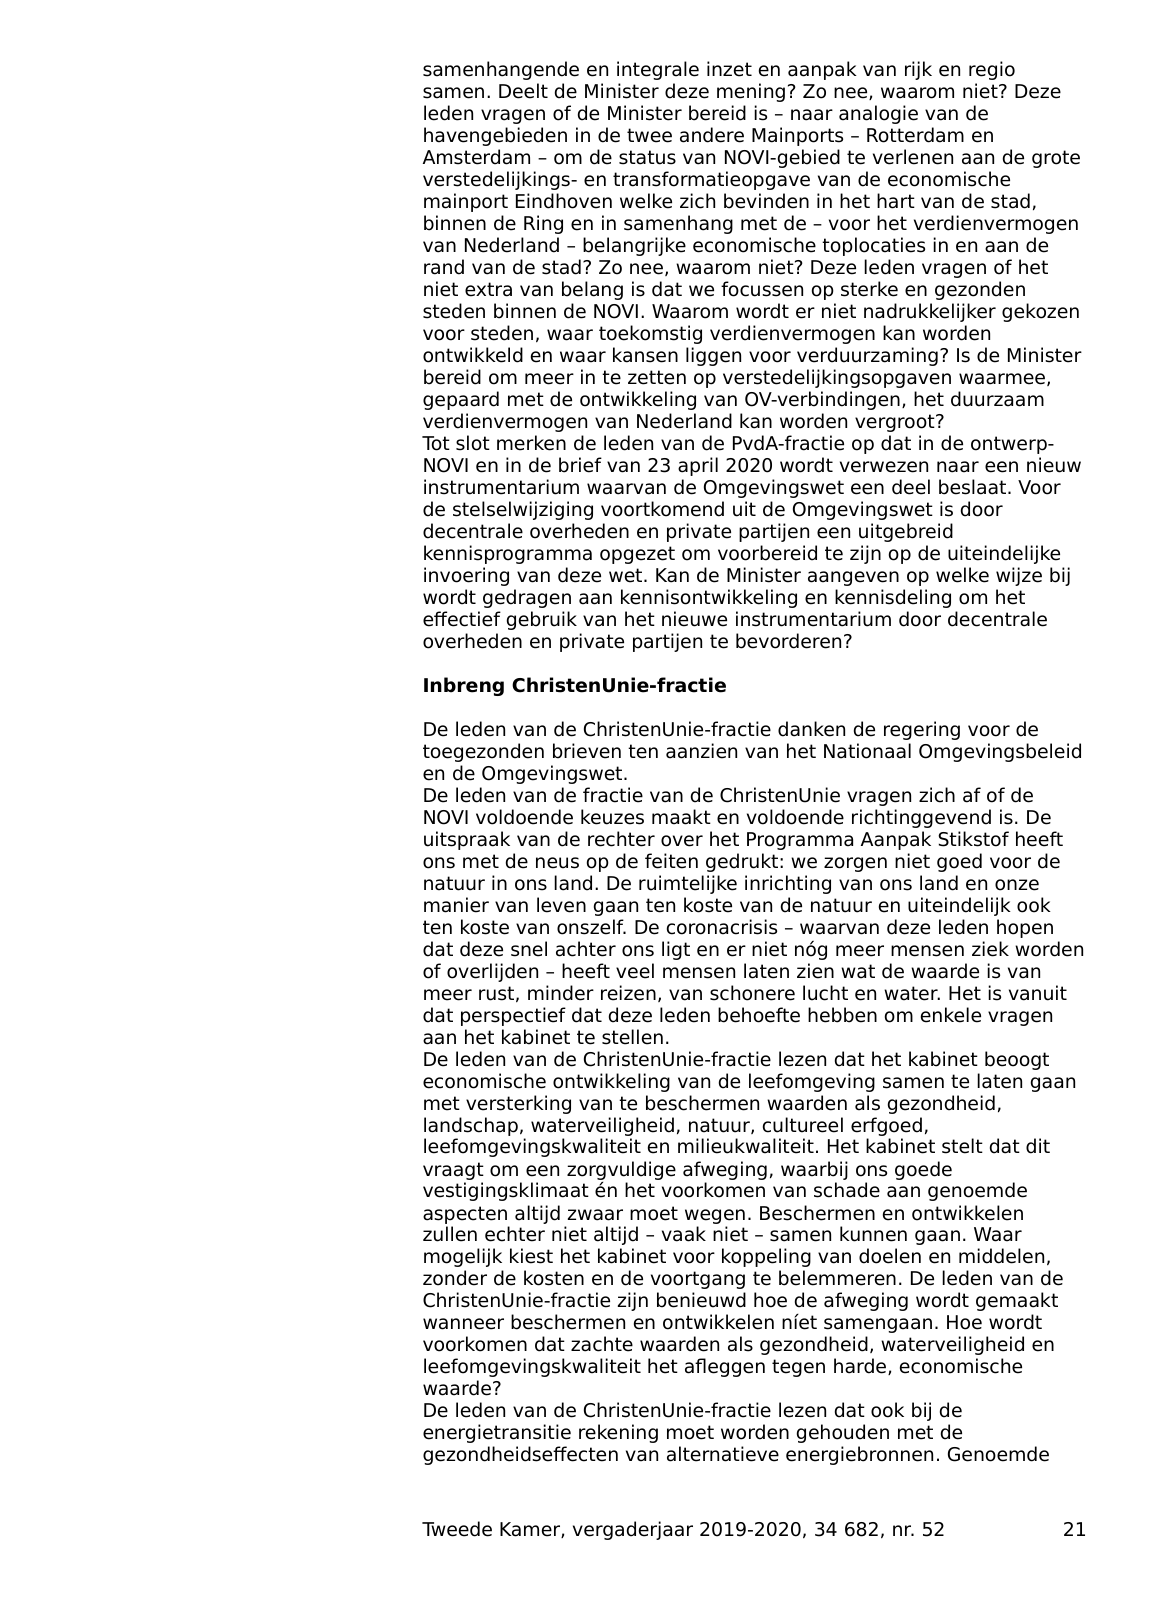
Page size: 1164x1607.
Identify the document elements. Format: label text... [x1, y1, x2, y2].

text Tot slot merken de leden van de PvdA-fractie op dat in de ontwerp-NOVI en in de brief van 23 april 2020 wordt verwezen naar een nieuw instrumentarium waarvan de Omgevingswet een deel beslaat. Voor de stelselwijziging voortkomend uit de Omgevingswet is door decentrale overheden en private partijen een uitgebreid kennisprogramma opgezet om voorbereid te zijn op de uiteindelijke invoering van deze wet. Kan de Minister aangeven op welke wijze bij wordt gedragen aan kennisontwikkeling en kennisdeling om het effectief gebruik van het nieuwe instrumentarium door decentrale overheden en private partijen te bevorderen? [422, 433, 1087, 652]
text De leden van de fractie van de ChristenUnie vragen zich af of de NOVI voldoende keuzes maakt en voldoende richtinggevend is. De uitspraak van de rechter over het Programma Aanpak Stikstof heeft ons met de neus op de feiten gedrukt: we zorgen niet goed voor de natuur in ons land. De ruimtelijke inrichting van ons land en onze manier van leven gaan ten koste van de natuur en uiteindelijk ook ten koste van onszelf. De coronacrisis – waarvan deze leden hopen dat deze snel achter ons ligt en er niet nóg meer mensen ziek worden of overlijden – heeft veel mensen laten zien wat de waarde is van meer rust, minder reizen, van schonere lucht en water. Het is vanuit dat perspectief dat deze leden behoefte hebben om enkele vragen aan het kabinet te stellen. [422, 785, 1087, 1048]
text samenhangende en integrale inzet en aanpak van rijk en regio samen. Deelt de Minister deze mening? Zo nee, waarom niet? Deze leden vragen of de Minister bereid is – naar analogie van de havengebieden in de twee andere Mainports – Rotterdam en Amsterdam – om de status van NOVI-gebied te verlenen aan de grote verstedelijkings- en transformatieopgave van de economische mainport Eindhoven welke zich bevinden in het hart van de stad, binnen de Ring en in samenhang met de – voor het verdienvermogen van Nederland – belangrijke economische toplocaties in en aan de rand van de stad? Zo nee, waarom niet? Deze leden vragen of het niet extra van belang is dat we focussen op sterke en gezonden steden binnen de NOVI. Waarom wordt er niet nadrukkelijker gekozen voor steden, waar toekomstig verdienvermogen kan worden ontwikkeld en waar kansen liggen voor verduurzaming? Is de Minister bereid om meer in te zetten op verstedelijkingsopgaven waarmee, gepaard met de ontwikkeling van OV-verbindingen, het duurzaam verdienvermogen van Nederland kan worden vergroot? [422, 59, 1087, 433]
text De leden van de ChristenUnie-fractie lezen dat het kabinet beoogt economische ontwikkeling van de leefomgeving samen te laten gaan met versterking van te beschermen waarden als gezondheid, landschap, waterveiligheid, natuur, cultureel erfgoed, leefomgevingskwaliteit en milieukwaliteit. Het kabinet stelt dat dit vraagt om een zorgvuldige afweging, waarbij ons goede vestigingsklimaat én het voorkomen van schade aan genoemde aspecten altijd zwaar moet wegen. Beschermen en ontwikkelen zullen echter niet altijd – vaak niet – samen kunnen gaan. Waar mogelijk kiest het kabinet voor koppeling van doelen en middelen, zonder de kosten en de voortgang te belemmeren. De leden van de ChristenUnie-fractie zijn benieuwd hoe de afweging wordt gemaakt wanneer beschermen en ontwikkelen níet samengaan. Hoe wordt voorkomen dat zachte waarden als gezondheid, waterveiligheid en leefomgevingskwaliteit het afleggen tegen harde, economische waarde? [422, 1048, 1087, 1400]
subtitle Inbreng ChristenUnie-fractie [422, 675, 1087, 697]
text De leden van de ChristenUnie-fractie lezen dat ook bij de energietransitie rekening moet worden gehouden met de gezondheidseffecten van alternatieve energiebronnen. Genoemde [422, 1400, 1087, 1466]
text De leden van de ChristenUnie-fractie danken de regering voor de toegezonden brieven ten aanzien van het Nationaal Omgevingsbeleid en de Omgevingswet. [422, 719, 1087, 785]
